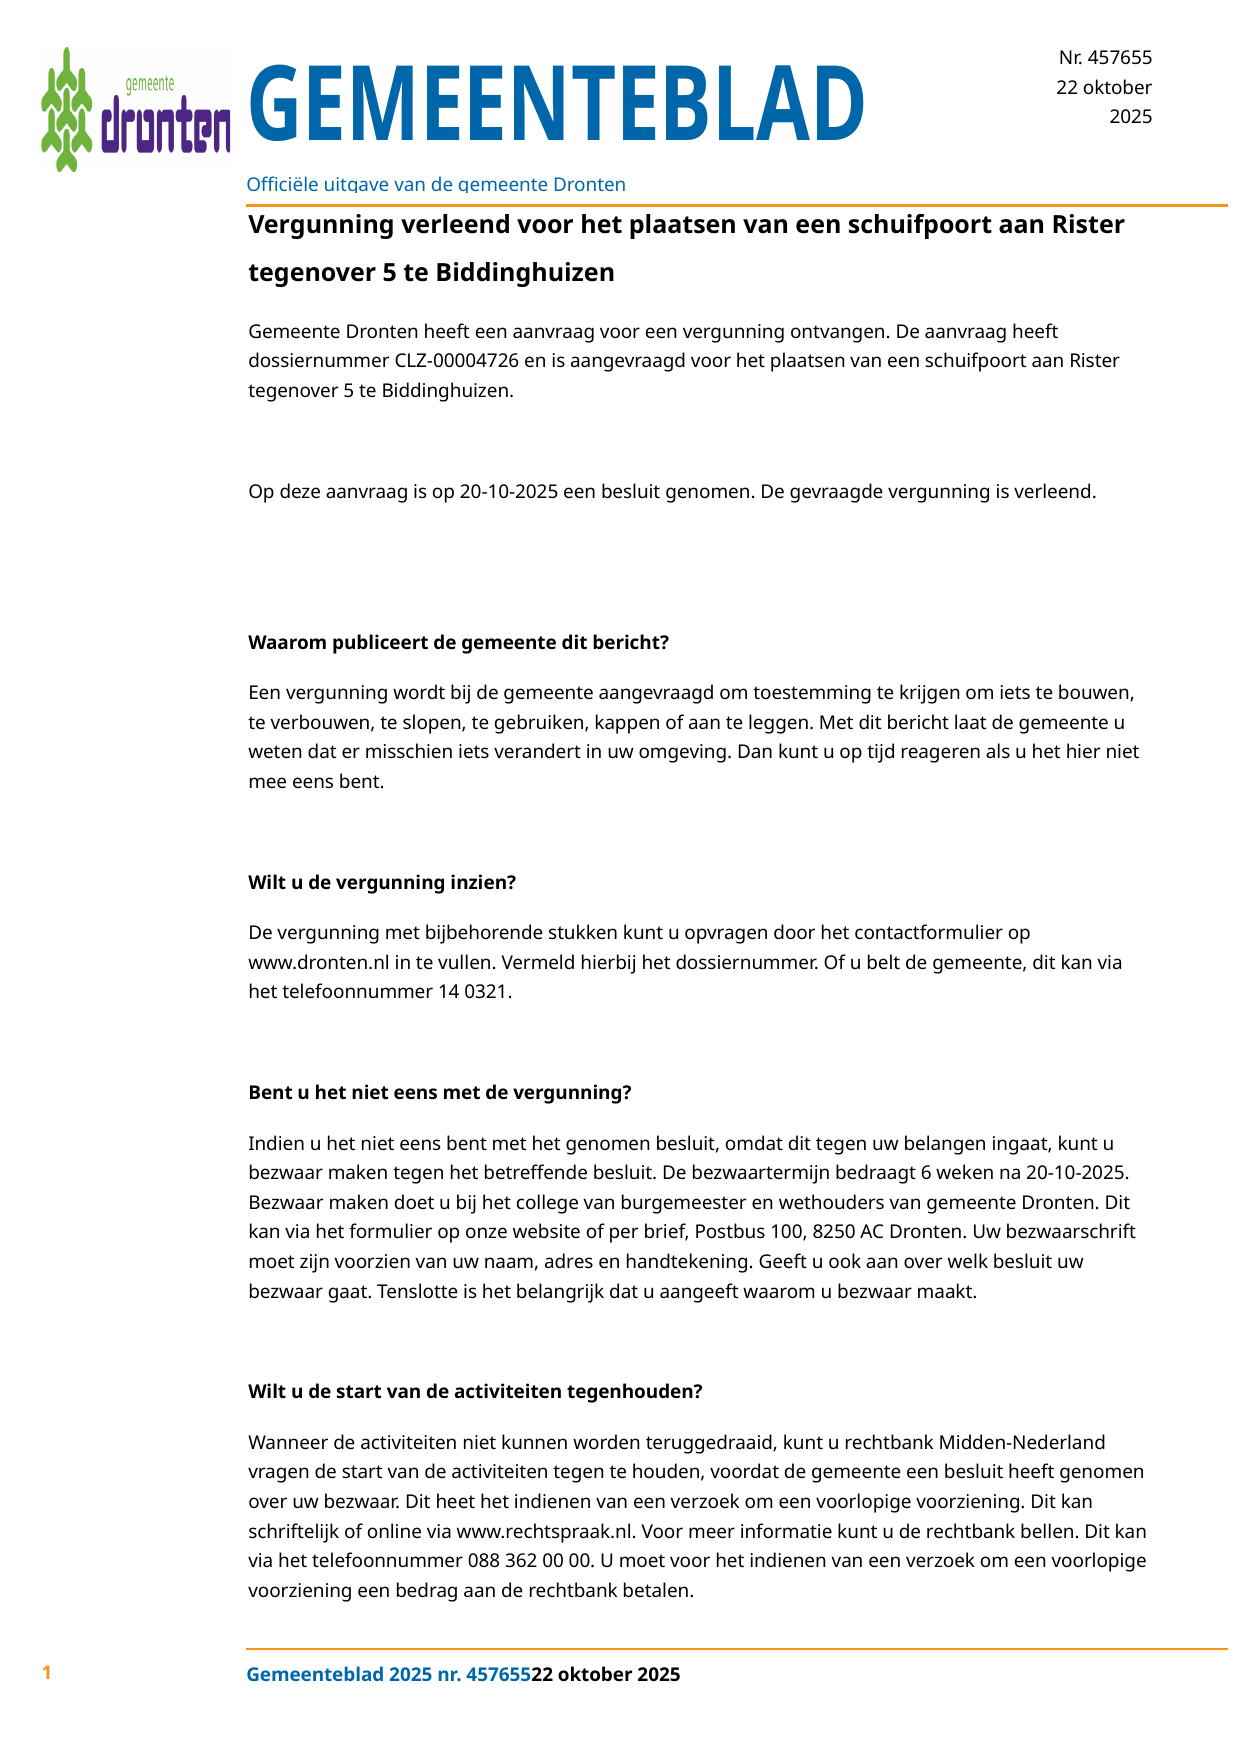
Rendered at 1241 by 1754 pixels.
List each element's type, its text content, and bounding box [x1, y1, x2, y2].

text Wilt u de start van de activiteiten tegenhouden? [248, 1379, 1152, 1404]
text Wilt u de vergunning inzien? [248, 869, 1152, 895]
text Gemeente Dronten heeft een aanvraag voor een vergunning ontvangen. De aanvraag heeft dossiernummer CLZ-00004726 en is aangevraagd voor het plaatsen van een schuifpoort aan Rister tegenover 5 te Biddinghuizen. [248, 318, 1152, 403]
text Vergunning verleend voor het plaatsen van een schuifpoort aan Rister tegenover 5 te Biddinghuizen [248, 207, 1152, 288]
picture [41, 47, 231, 172]
text De vergunning met bijbehorende stukken kunt u opvragen door het contactformulier op www.dronten.nl in te vullen. Vermeld hierbij het dossiernummer. Of u belt de gemeente, dit kan via het telefoonnummer 14 0321. [248, 919, 1152, 1004]
text Indien u het niet eens bent met het genomen besluit, omdat dit tegen uw belangen ingaat, kunt u bezwaar maken tegen het betreffende besluit. De bezwaartermijn bedraagt 6 weken na 20-10-2025. Bezwaar maken doet u bij het college van burgemeester en wethouders van gemeente Dronten. Dit kan via het formulier op onze website of per brief, Postbus 100, 8250 AC Dronten. Uw bezwaarschrift moet zijn voorzien van uw naam, adres en handtekening. Geeft u ook aan over welk besluit uw bezwaar gaat. Tenslotte is het belangrijk dat u aangeeft waarom u bezwaar maakt. [248, 1130, 1152, 1304]
text Wanneer de activiteiten niet kunnen worden teruggedraaid, kunt u rechtbank Midden-Nederland vragen de start van de activiteiten tegen te houden, voordat de gemeente een besluit heeft genomen over uw bezwaar. Dit heet het indienen van een verzoek om een voorlopige voorziening. Dit kan schriftelijk of online via www.rechtspraak.nl. Voor meer informatie kunt u de rechtbank bellen. Dit kan via het telefoonnummer 088 362 00 00. U moet voor het indienen van een verzoek om een voorlopige voorziening een bedrag aan de rechtbank betalen. [248, 1429, 1152, 1603]
text Waarom publiceert de gemeente dit bericht? [248, 629, 1152, 655]
text Bent u het niet eens met de vergunning? [248, 1079, 1152, 1105]
text Een vergunning wordt bij de gemeente aangevraagd om toestemming te krijgen om iets te bouwen, te verbouwen, te slopen, te gebruiken, kappen of aan te leggen. Met dit bericht laat de gemeente u weten dat er misschien iets verandert in uw omgeving. Dan kunt u op tijd reageren als u het hier niet mee eens bent. [248, 679, 1152, 794]
text Op deze aanvraag is op 20-10-2025 een besluit genomen. De gevraagde vergunning is verleend. [248, 478, 1152, 504]
